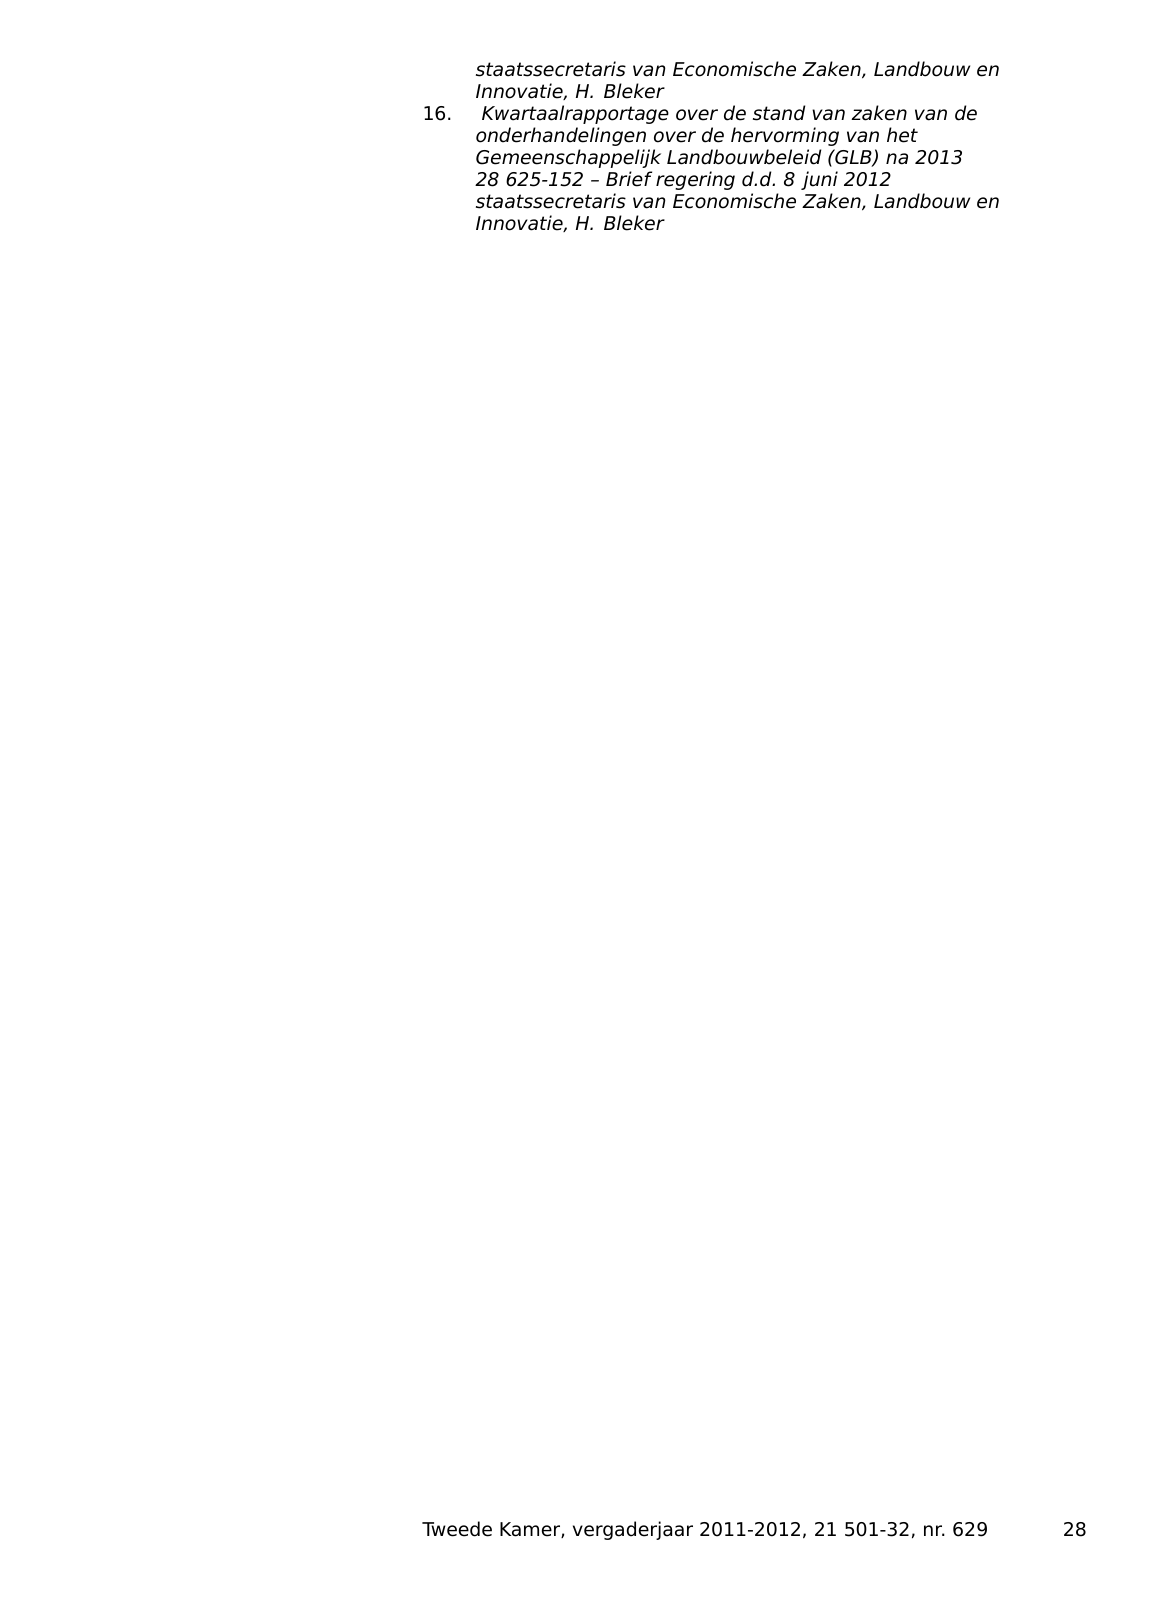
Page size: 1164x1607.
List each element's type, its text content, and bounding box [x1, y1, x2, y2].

text 16. Kwartaalrapportage over de stand van zaken van de onderhandelingen over de hervorming van het Gemeenschappelijk Landbouwbeleid (GLB) na 2013 [422, 103, 1087, 169]
text staatssecretaris van Economische Zaken, Landbouw en Innovatie, H. Bleker [475, 59, 1087, 103]
text staatssecretaris van Economische Zaken, Landbouw en Innovatie, H. Bleker [475, 191, 1087, 235]
text 28 625-152 – Brief regering d.d. 8 juni 2012 [475, 169, 1087, 191]
